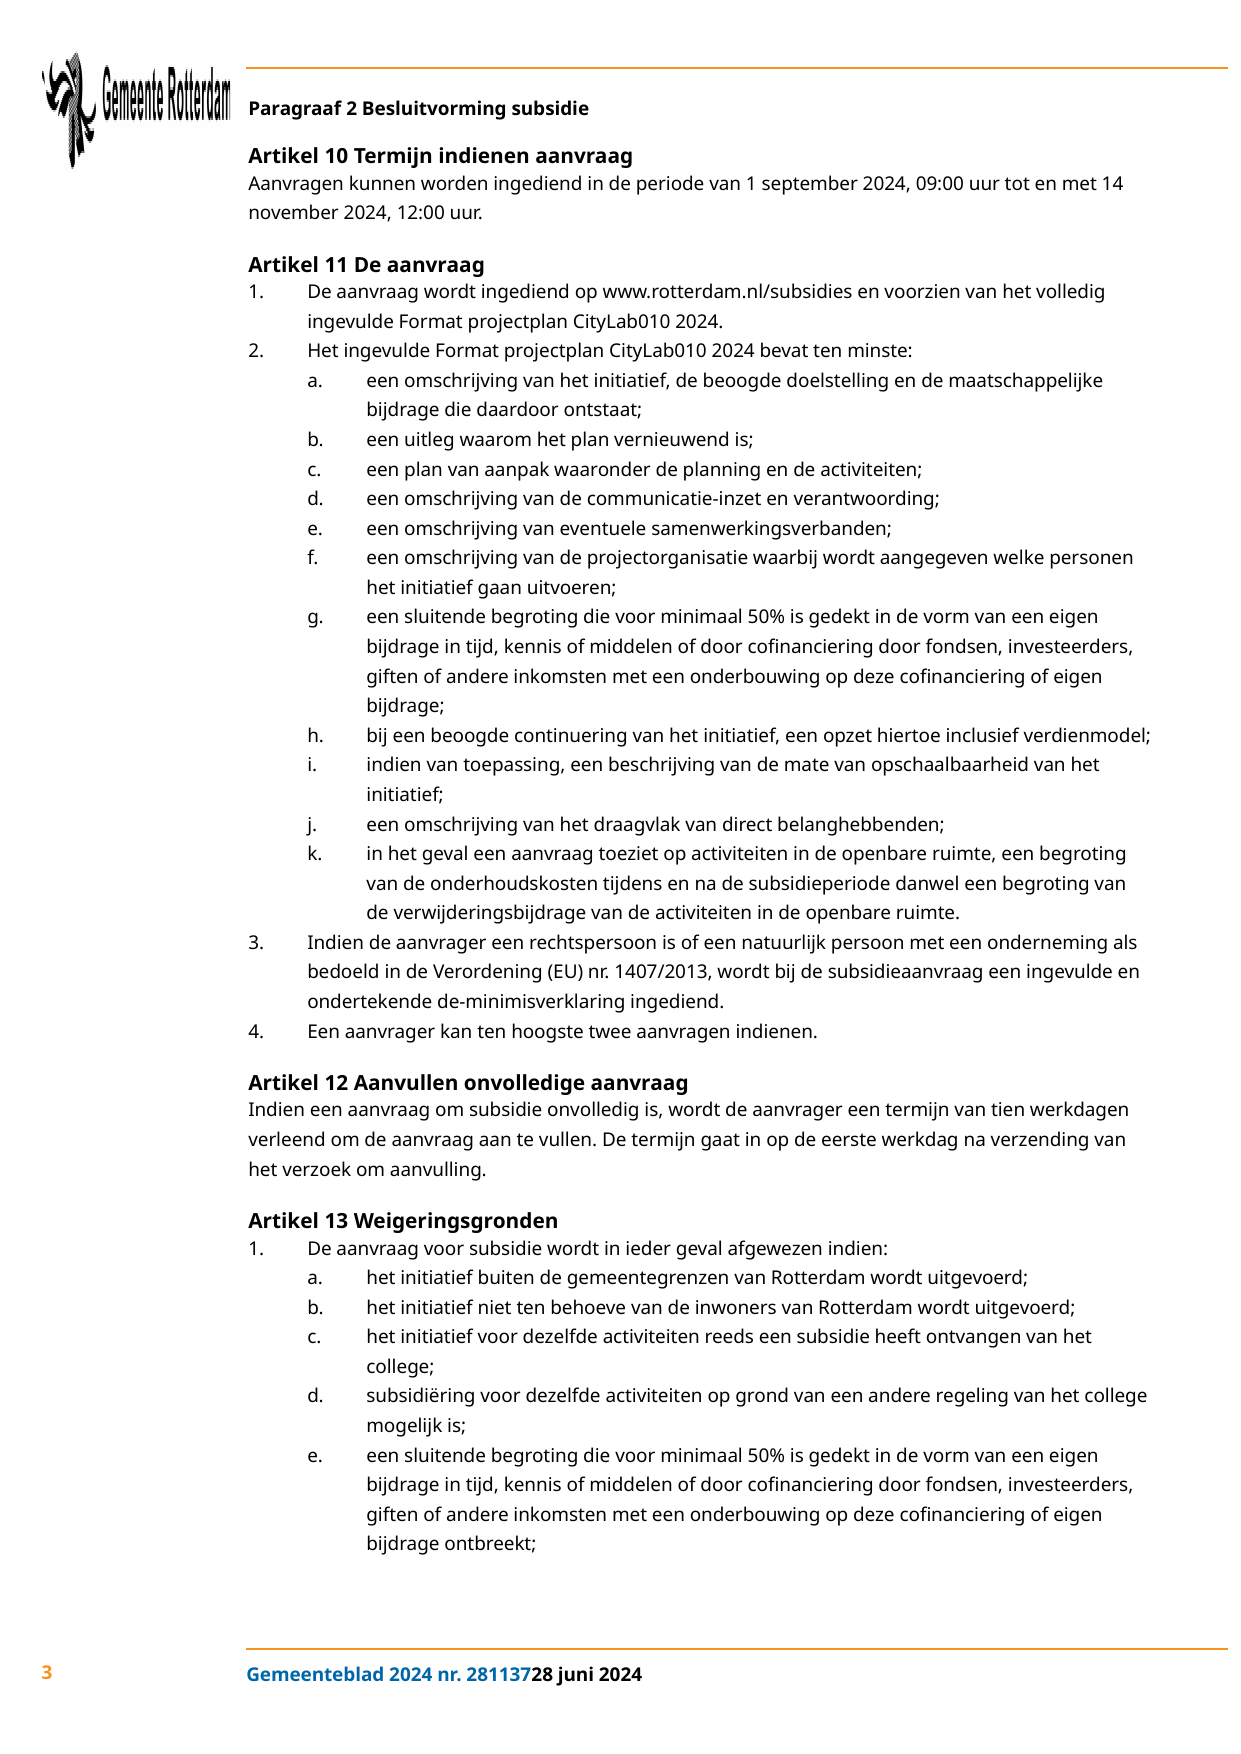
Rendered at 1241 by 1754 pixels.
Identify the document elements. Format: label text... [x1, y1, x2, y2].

text Aanvragen kunnen worden ingediend in de periode van 1 september 2024, 09:00 uur tot en met 14 november 2024, 12:00 uur. [248, 170, 1152, 225]
list een sluitende begroting die voor minimaal 50% is gedekt in de vorm van een eigen bijdrage in tijd, kennis of middelen of door cofinanciering door fondsen, investeerders, giften of andere inkomsten met een onderbouwing op deze cofinanciering of eigen bijdrage; [307, 604, 1152, 718]
list een omschrijving van het initiatief, de beoogde doelstelling en de maatschappelijke bijdrage die daardoor ontstaat; [307, 367, 1152, 422]
list bij een beoogde continuering van het initiatief, een opzet hiertoe inclusief verdienmodel; [307, 722, 1152, 748]
list een plan van aanpak waaronder de planning en de activiteiten; [307, 456, 1152, 481]
list een omschrijving van de communicatie-inzet en verantwoording; [307, 485, 1152, 511]
list een omschrijving van eventuele samenwerkingsverbanden; [307, 515, 1152, 541]
text Artikel 12 Aanvullen onvolledige aanvraag [248, 1068, 1152, 1097]
text Paragraaf 2 Besluitvorming subsidie [248, 95, 1152, 121]
list het initiatief niet ten behoeve van de inwoners van Rotterdam wordt uitgevoerd; [307, 1294, 1152, 1319]
list een omschrijving van het draagvlak van direct belanghebbenden; [307, 811, 1152, 836]
list De aanvraag voor subsidie wordt in ieder geval afgewezen indien: [248, 1235, 1152, 1260]
list Een aanvrager kan ten hoogste twee aanvragen indienen. [248, 1018, 1152, 1043]
list het initiatief voor dezelfde activiteiten reeds een subsidie heeft ontvangen van het college; [307, 1323, 1152, 1379]
list een omschrijving van de projectorganisatie waarbij wordt aangegeven welke personen het initiatief gaan uitvoeren; [307, 544, 1152, 600]
list Het ingevulde Format projectplan CityLab010 2024 bevat ten minste: [248, 337, 1152, 363]
list een sluitende begroting die voor minimaal 50% is gedekt in de vorm van een eigen bijdrage in tijd, kennis of middelen of door cofinanciering door fondsen, investeerders, giften of andere inkomsten met een onderbouwing op deze cofinanciering of eigen bijdrage ontbreekt; [307, 1442, 1152, 1556]
text Artikel 10 Termijn indienen aanvraag [248, 141, 1152, 170]
list subsidiëring voor dezelfde activiteiten op grond van een andere regeling van het college mogelijk is; [307, 1383, 1152, 1438]
text Indien een aanvraag om subsidie onvolledig is, wordt de aanvrager een termijn van tien werkdagen verleend om de aanvraag aan te vullen. De termijn gaat in op de eerste werkdag na verzending van het verzoek om aanvulling. [248, 1097, 1152, 1182]
text Artikel 13 Weigeringsgronden [248, 1206, 1152, 1235]
list een uitleg waarom het plan vernieuwend is; [307, 426, 1152, 452]
picture [41, 47, 231, 172]
list Indien de aanvrager een rechtspersoon is of een natuurlijk persoon met een onderneming als bedoeld in de Verordening (EU) nr. 1407/2013, wordt bij de subsidieaanvraag een ingevulde en ondertekende de-minimisverklaring ingediend. [248, 929, 1152, 1014]
list het initiatief buiten de gemeentegrenzen van Rotterdam wordt uitgevoerd; [307, 1264, 1152, 1290]
list in het geval een aanvraag toeziet op activiteiten in de openbare ruimte, een begroting van de onderhoudskosten tijdens en na de subsidieperiode danwel een begroting van de verwijderingsbijdrage van de activiteiten in de openbare ruimte. [307, 840, 1152, 925]
text Artikel 11 De aanvraag [248, 250, 1152, 278]
list De aanvraag wordt ingediend op www.rotterdam.nl/subsidies en voorzien van het volledig ingevulde Format projectplan CityLab010 2024. [248, 278, 1152, 333]
list indien van toepassing, een beschrijving van de mate van opschaalbaarheid van het initiatief; [307, 752, 1152, 807]
